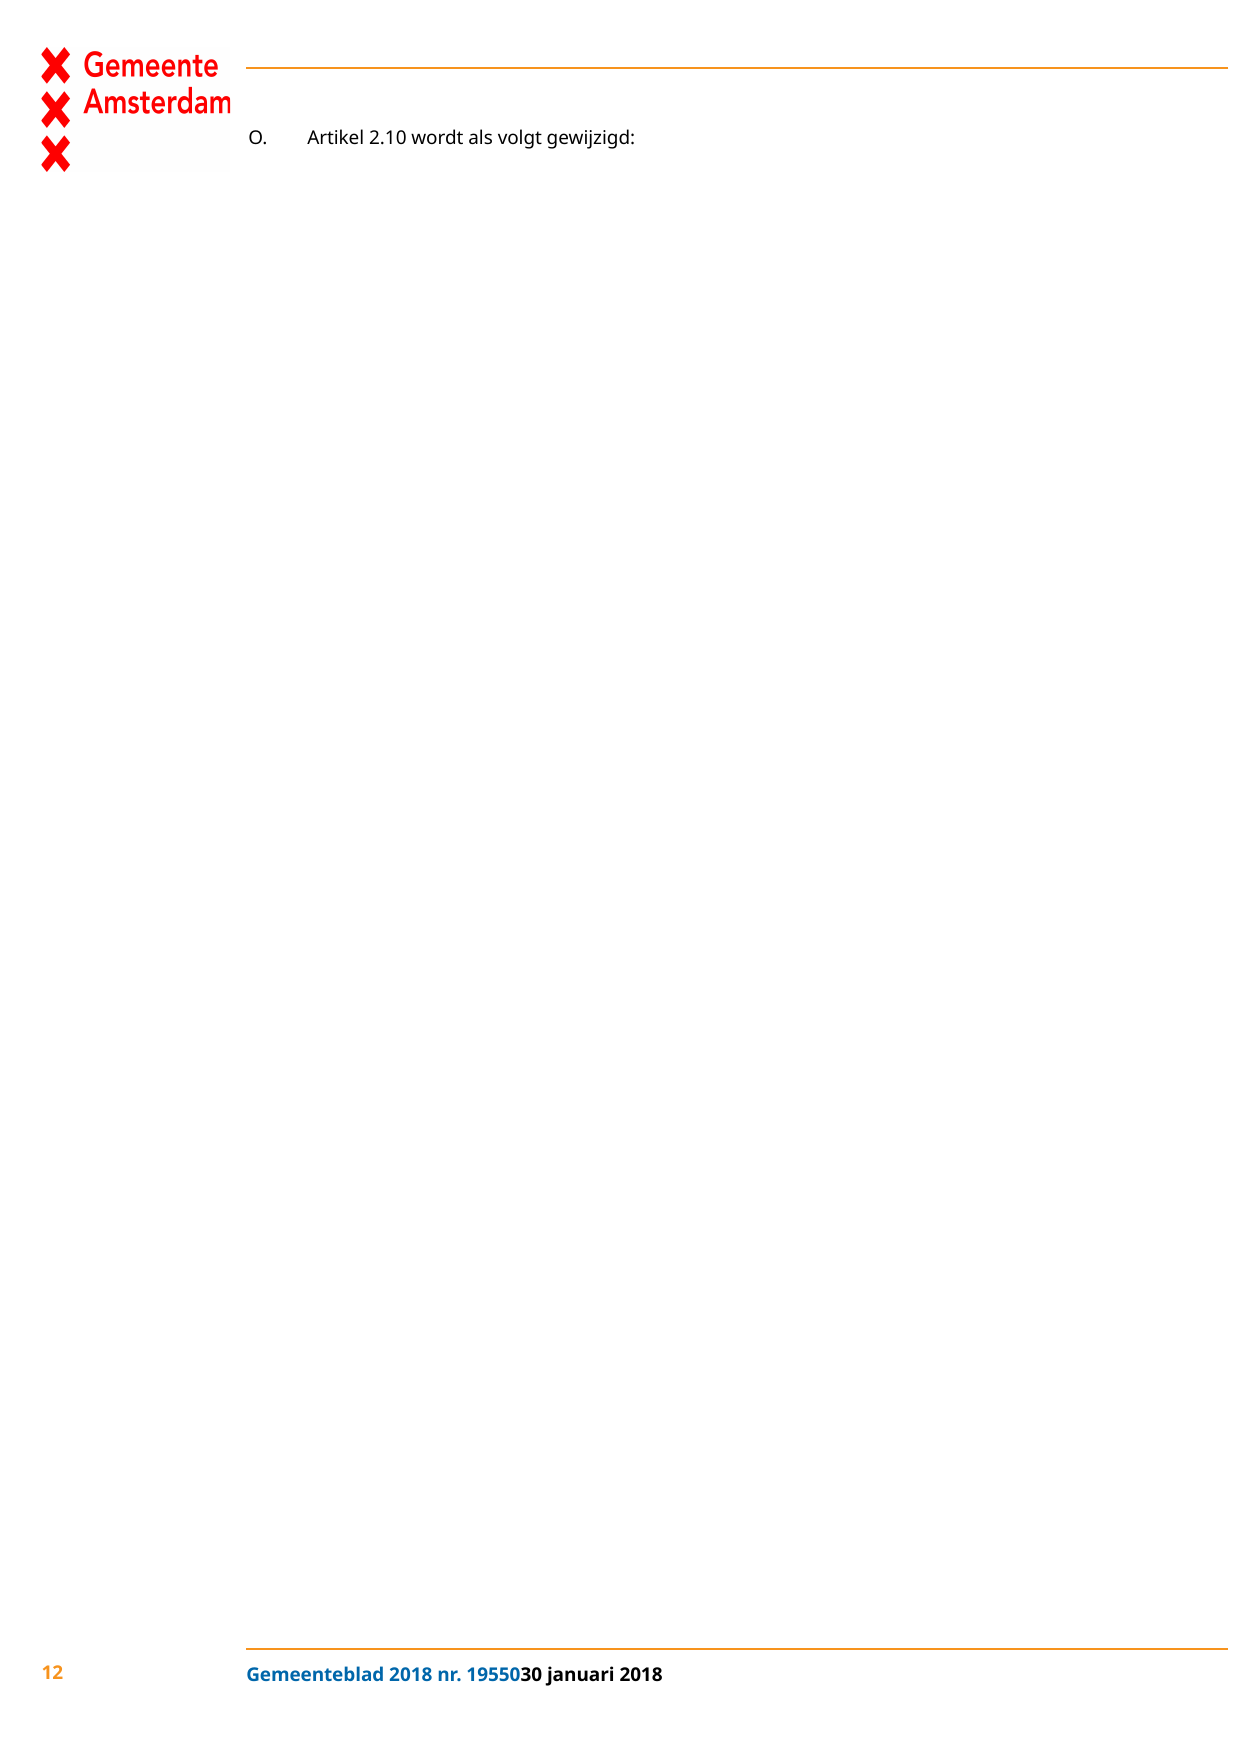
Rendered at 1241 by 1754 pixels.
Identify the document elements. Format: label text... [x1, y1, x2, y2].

picture [41, 47, 231, 172]
list Artikel 2.10 wordt als volgt gewijzigd: [248, 124, 1152, 150]
